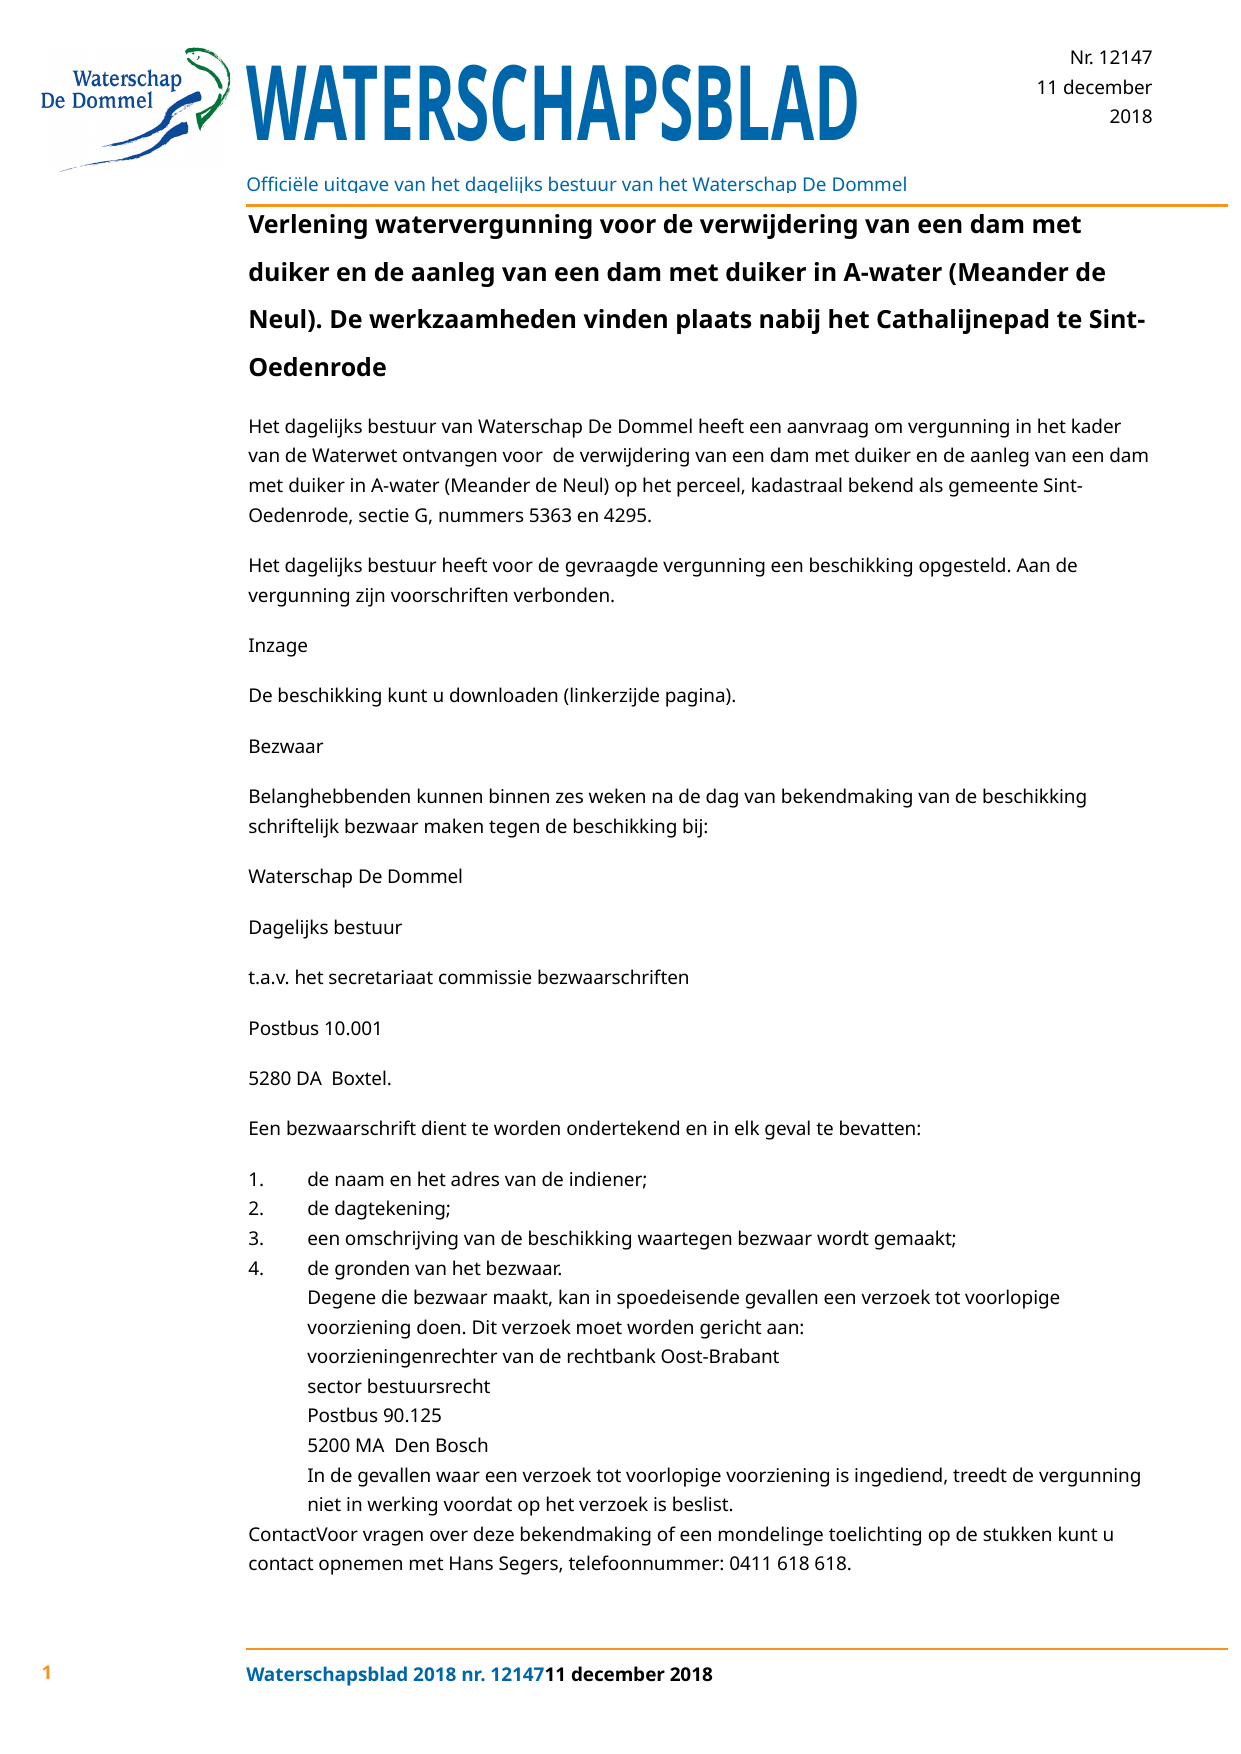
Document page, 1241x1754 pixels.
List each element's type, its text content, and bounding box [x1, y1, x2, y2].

text Het dagelijks bestuur van Waterschap De Dommel heeft een aanvraag om vergunning in het kader van de Waterwet ontvangen voor de verwijdering van een dam met duiker en de aanleg van een dam met duiker in A-water (Meander de Neul) op het perceel, kadastraal bekend als gemeente Sint-Oedenrode, sectie G, nummers 5363 en 4295. [248, 413, 1152, 528]
list de naam en het adres van de indiener; [248, 1166, 1152, 1192]
text De beschikking kunt u downloaden (linkerzijde pagina). [248, 683, 1152, 708]
list voorzieningenrechter van de rechtbank Oost-Brabant [248, 1343, 1152, 1369]
list Degene die bezwaar maakt, kan in spoedeisende gevallen een verzoek tot voorlopige voorziening doen. Dit verzoek moet worden gericht aan: [248, 1284, 1152, 1340]
text ContactVoor vragen over deze bekendmaking of een mondelinge toelichting op de stukken kunt u contact opnemen met Hans Segers, telefoonnummer: 0411 618 618. [248, 1521, 1152, 1576]
list Postbus 90.125 [248, 1403, 1152, 1428]
list de gronden van het bezwaar. [248, 1255, 1152, 1281]
text Postbus 10.001 [248, 1015, 1152, 1041]
list sector bestuursrecht [248, 1373, 1152, 1399]
text Inzage [248, 632, 1152, 658]
text Waterschap De Dommel [248, 863, 1152, 889]
text 5280 DA Boxtel. [248, 1065, 1152, 1091]
text Verlening watervergunning voor de verwijdering van een dam met duiker en de aanleg van een dam met duiker in A-water (Meander de Neul). De werkzaamheden vinden plaats nabij het Cathalijnepad te Sint-Oedenrode [248, 207, 1152, 384]
text Belanghebbenden kunnen binnen zes weken na de dag van bekendmaking van de beschikking schriftelijk bezwaar maken tegen de beschikking bij: [248, 783, 1152, 839]
text t.a.v. het secretariaat commissie bezwaarschriften [248, 964, 1152, 990]
list een omschrijving van de beschikking waartegen bezwaar wordt gemaakt; [248, 1225, 1152, 1251]
picture [41, 47, 231, 172]
list de dagtekening; [248, 1196, 1152, 1221]
list In de gevallen waar een verzoek tot voorlopige voorziening is ingediend, treedt de vergunning niet in werking voordat op het verzoek is beslist. [248, 1462, 1152, 1517]
list 5200 MA Den Bosch [248, 1432, 1152, 1458]
text Het dagelijks bestuur heeft voor de gevraagde vergunning een beschikking opgesteld. Aan de vergunning zijn voorschriften verbonden. [248, 552, 1152, 608]
text Bezwaar [248, 733, 1152, 759]
text Dagelijks bestuur [248, 914, 1152, 940]
text Een bezwaarschrift dient te worden ondertekend en in elk geval te bevatten: [248, 1116, 1152, 1141]
